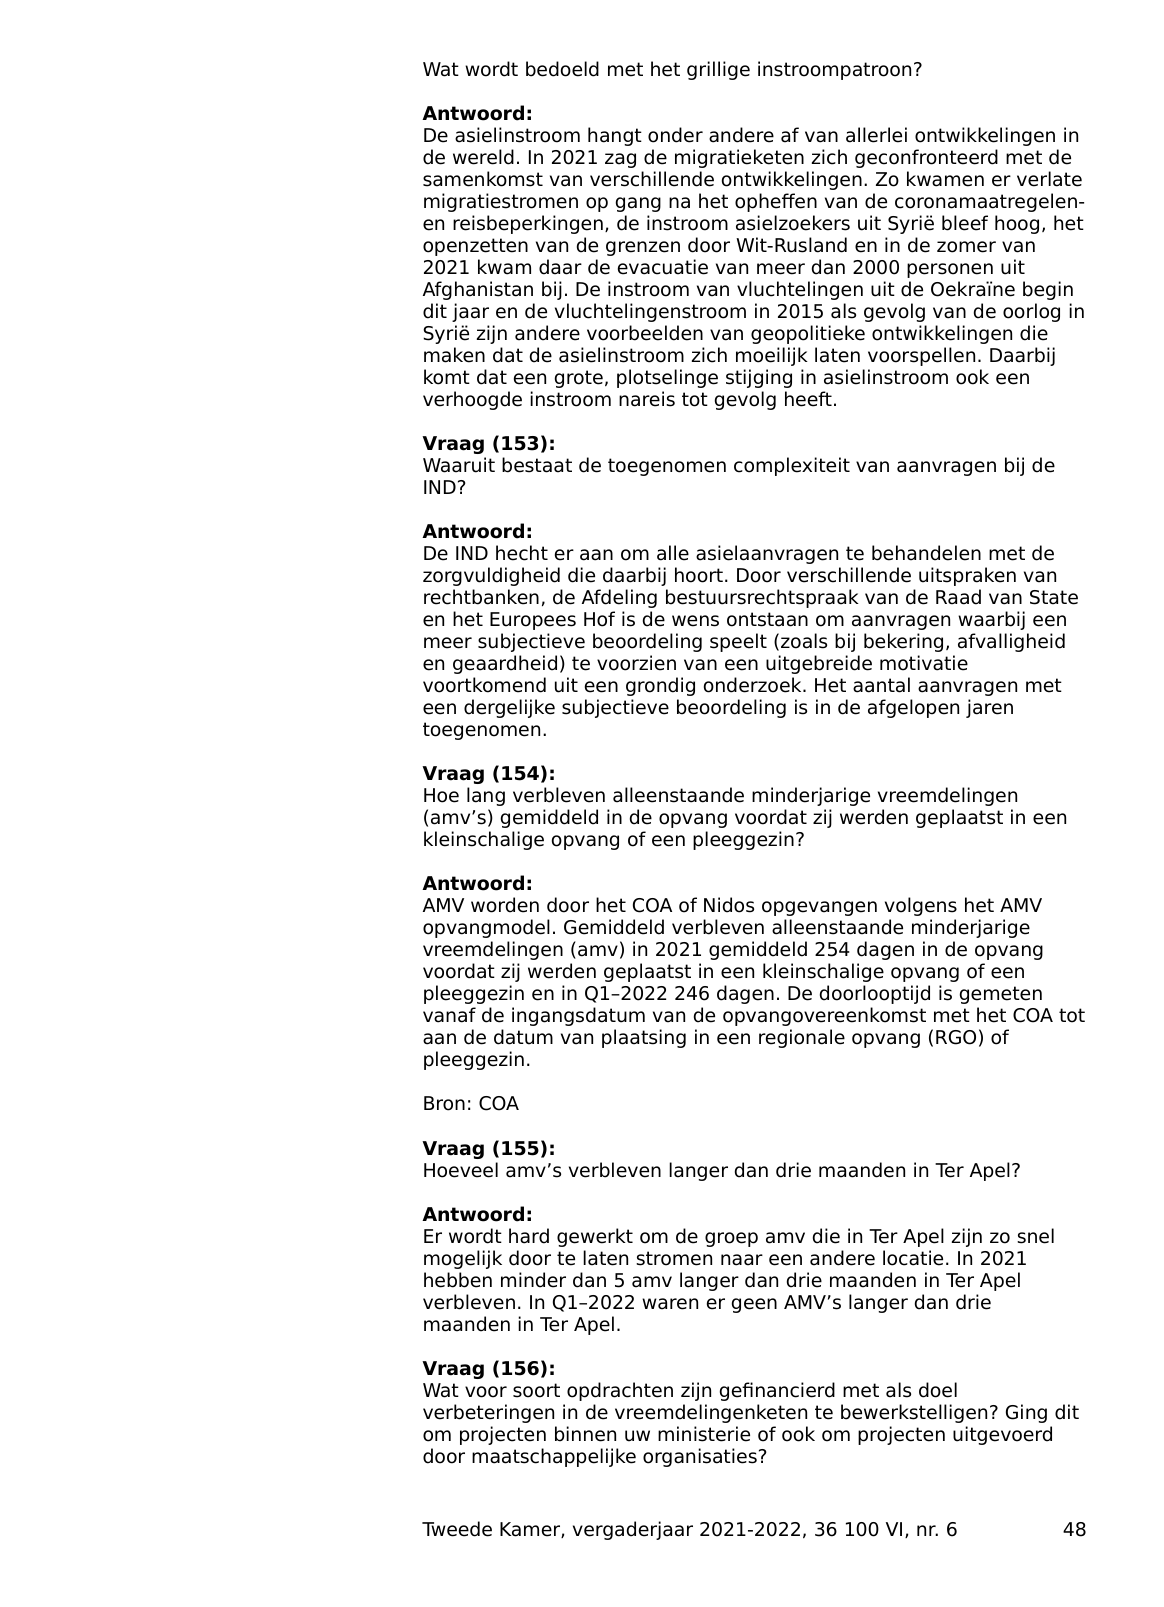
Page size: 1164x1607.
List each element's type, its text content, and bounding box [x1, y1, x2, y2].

text Hoe lang verbleven alleenstaande minderjarige vreemdelingen (amv’s) gemiddeld in de opvang voordat zij werden geplaatst in een kleinschalige opvang of een pleeggezin? [422, 785, 1087, 851]
text Vraag (154): [422, 763, 1087, 785]
text Antwoord: [422, 873, 1087, 895]
text Antwoord: [422, 521, 1087, 543]
text Er wordt hard gewerkt om de groep amv die in Ter Apel zijn zo snel mogelijk door te laten stromen naar een andere locatie. In 2021 hebben minder dan 5 amv langer dan drie maanden in Ter Apel verbleven. In Q1–2022 waren er geen AMV’s langer dan drie maanden in Ter Apel. [422, 1226, 1087, 1336]
text Vraag (153): [422, 433, 1087, 455]
text Bron: COA [422, 1093, 1087, 1115]
text Vraag (156): [422, 1358, 1087, 1380]
text De IND hecht er aan om alle asielaanvragen te behandelen met de zorgvuldigheid die daarbij hoort. Door verschillende uitspraken van rechtbanken, de Afdeling bestuursrechtspraak van de Raad van State en het Europees Hof is de wens ontstaan om aanvragen waarbij een meer subjectieve beoordeling speelt (zoals bij bekering, afvalligheid en geaardheid) te voorzien van een uitgebreide motivatie voortkomend uit een grondig onderzoek. Het aantal aanvragen met een dergelijke subjectieve beoordeling is in de afgelopen jaren toegenomen. [422, 543, 1087, 741]
text Antwoord: [422, 1204, 1087, 1226]
text Wat wordt bedoeld met het grillige instroompatroon? [422, 59, 1087, 81]
text De asielinstroom hangt onder andere af van allerlei ontwikkelingen in de wereld. In 2021 zag de migratieketen zich geconfronteerd met de samenkomst van verschillende ontwikkelingen. Zo kwamen er verlate migratiestromen op gang na het opheffen van de coronamaatregelen- en reisbeperkingen, de instroom asielzoekers uit Syrië bleef hoog, het openzetten van de grenzen door Wit-Rusland en in de zomer van 2021 kwam daar de evacuatie van meer dan 2000 personen uit Afghanistan bij. De instroom van vluchtelingen uit de Oekraïne begin dit jaar en de vluchtelingenstroom in 2015 als gevolg van de oorlog in Syrië zijn andere voorbeelden van geopolitieke ontwikkelingen die maken dat de asielinstroom zich moeilijk laten voorspellen. Daarbij komt dat een grote, plotselinge stijging in asielinstroom ook een verhoogde instroom nareis tot gevolg heeft. [422, 125, 1087, 411]
text AMV worden door het COA of Nidos opgevangen volgens het AMV opvangmodel. Gemiddeld verbleven alleenstaande minderjarige vreemdelingen (amv) in 2021 gemiddeld 254 dagen in de opvang voordat zij werden geplaatst in een kleinschalige opvang of een pleeggezin en in Q1–2022 246 dagen. De doorlooptijd is gemeten vanaf de ingangsdatum van de opvangovereenkomst met het COA tot aan de datum van plaatsing in een regionale opvang (RGO) of pleeggezin. [422, 895, 1087, 1071]
text Wat voor soort opdrachten zijn gefinancierd met als doel verbeteringen in de vreemdelingenketen te bewerkstelligen? Ging dit om projecten binnen uw ministerie of ook om projecten uitgevoerd door maatschappelijke organisaties? [422, 1380, 1087, 1468]
text Waaruit bestaat de toegenomen complexiteit van aanvragen bij de IND? [422, 455, 1087, 499]
text Hoeveel amv’s verbleven langer dan drie maanden in Ter Apel? [422, 1159, 1087, 1181]
text Vraag (155): [422, 1137, 1087, 1159]
text Antwoord: [422, 103, 1087, 125]
